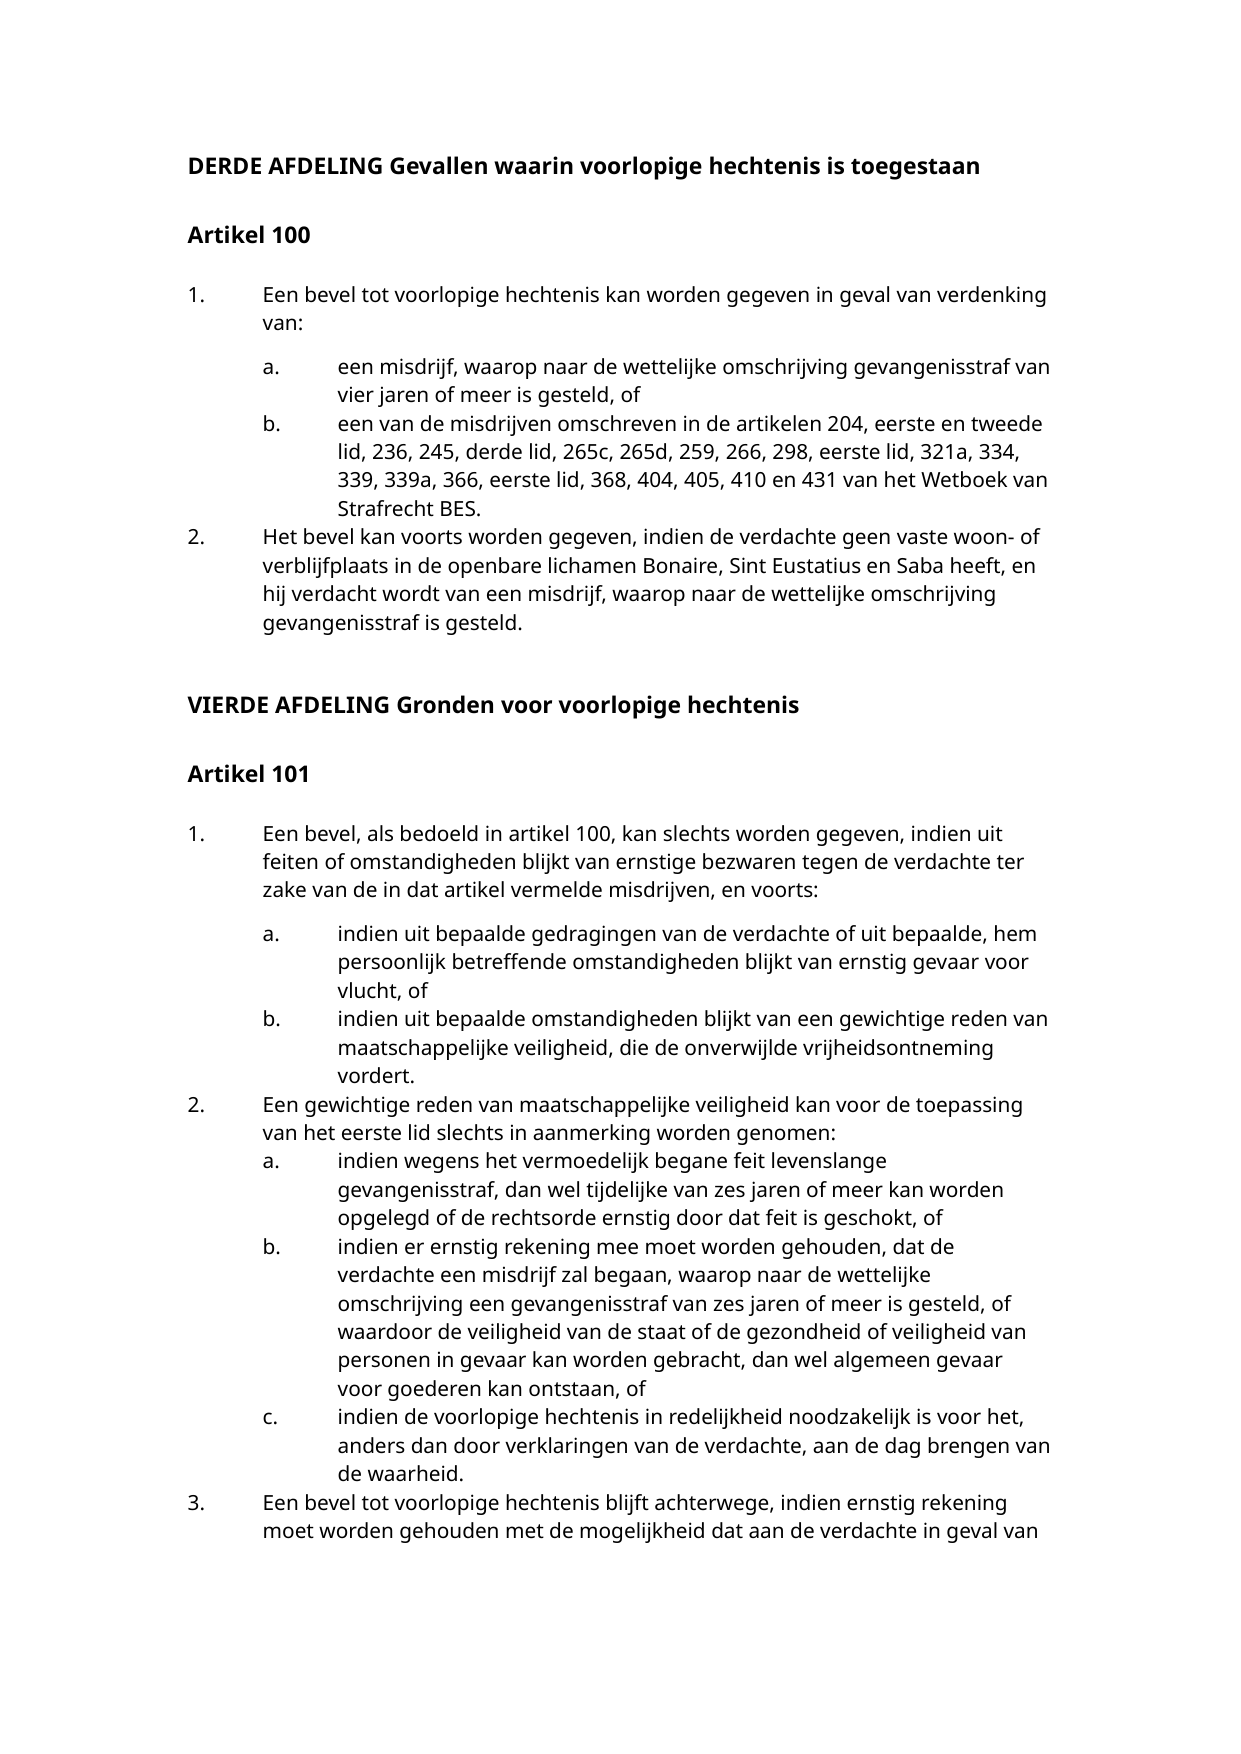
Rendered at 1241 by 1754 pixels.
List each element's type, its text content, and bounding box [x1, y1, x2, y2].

list indien wegens het vermoedelijk begane feit levenslange gevangenisstraf, dan wel tijdelijke van zes jaren of meer kan worden opgelegd of de rechtsorde ernstig door dat feit is geschokt, of [262, 1147, 1053, 1232]
list Een gewichtige reden van maatschappelijke veiligheid kan voor de toepassing van het eerste lid slechts in aanmerking worden genomen: [187, 1090, 1053, 1147]
list Een bevel tot voorlopige hechtenis blijft achterwege, indien ernstig rekening moet worden gehouden met de mogelijkheid dat aan de verdachte in geval van [187, 1488, 1053, 1545]
list een van de misdrijven omschreven in de artikelen 204, eerste en tweede lid, 236, 245, derde lid, 265c, 265d, 259, 266, 298, eerste lid, 321a, 334, 339, 339a, 366, eerste lid, 368, 404, 405, 410 en 431 van het Wetboek van Strafrecht BES. [262, 409, 1053, 522]
subtitle VIERDE AFDELING Gronden voor voorlopige hechtenis [187, 689, 1053, 720]
list Een bevel tot voorlopige hechtenis kan worden gegeven in geval van verdenking van: [187, 280, 1053, 337]
list indien er ernstig rekening mee moet worden gehouden, dat de verdachte een misdrijf zal begaan, waarop naar de wettelijke omschrijving een gevangenisstraf van zes jaren of meer is gesteld, of waardoor de veiligheid van de staat of de gezondheid of veiligheid van personen in gevaar kan worden gebracht, dan wel algemeen gevaar voor goederen kan ontstaan, of [262, 1232, 1053, 1402]
subtitle Artikel 101 [187, 757, 1053, 789]
list indien uit bepaalde omstandigheden blijkt van een gewichtige reden van maatschappelijke veiligheid, die de onverwijlde vrijheidsontneming vordert. [262, 1004, 1053, 1090]
list indien de voorlopige hechtenis in redelijkheid noodzakelijk is voor het, anders dan door verklaringen van de verdachte, aan de dag brengen van de waarheid. [262, 1402, 1053, 1488]
list een misdrijf, waarop naar de wettelijke omschrijving gevangenisstraf van vier jaren of meer is gesteld, of [262, 352, 1053, 409]
subtitle DERDE AFDELING Gevallen waarin voorlopige hechtenis is toegestaan [187, 150, 1053, 181]
list indien uit bepaalde gedragingen van de verdachte of uit bepaalde, hem persoonlijk betreffende omstandigheden blijkt van ernstig gevaar voor vlucht, of [262, 919, 1053, 1004]
list Het bevel kan voorts worden gegeven, indien de verdachte geen vaste woon- of verblijfplaats in de openbare lichamen Bonaire, Sint Eustatius en Saba heeft, en hij verdacht wordt van een misdrijf, waarop naar de wettelijke omschrijving gevangenisstraf is gesteld. [187, 522, 1053, 636]
list Een bevel, als bedoeld in artikel 100, kan slechts worden gegeven, indien uit feiten of omstandigheden blijkt van ernstige bezwaren tegen de verdachte ter zake van de in dat artikel vermelde misdrijven, en voorts: [187, 819, 1053, 904]
subtitle Artikel 100 [187, 219, 1053, 250]
